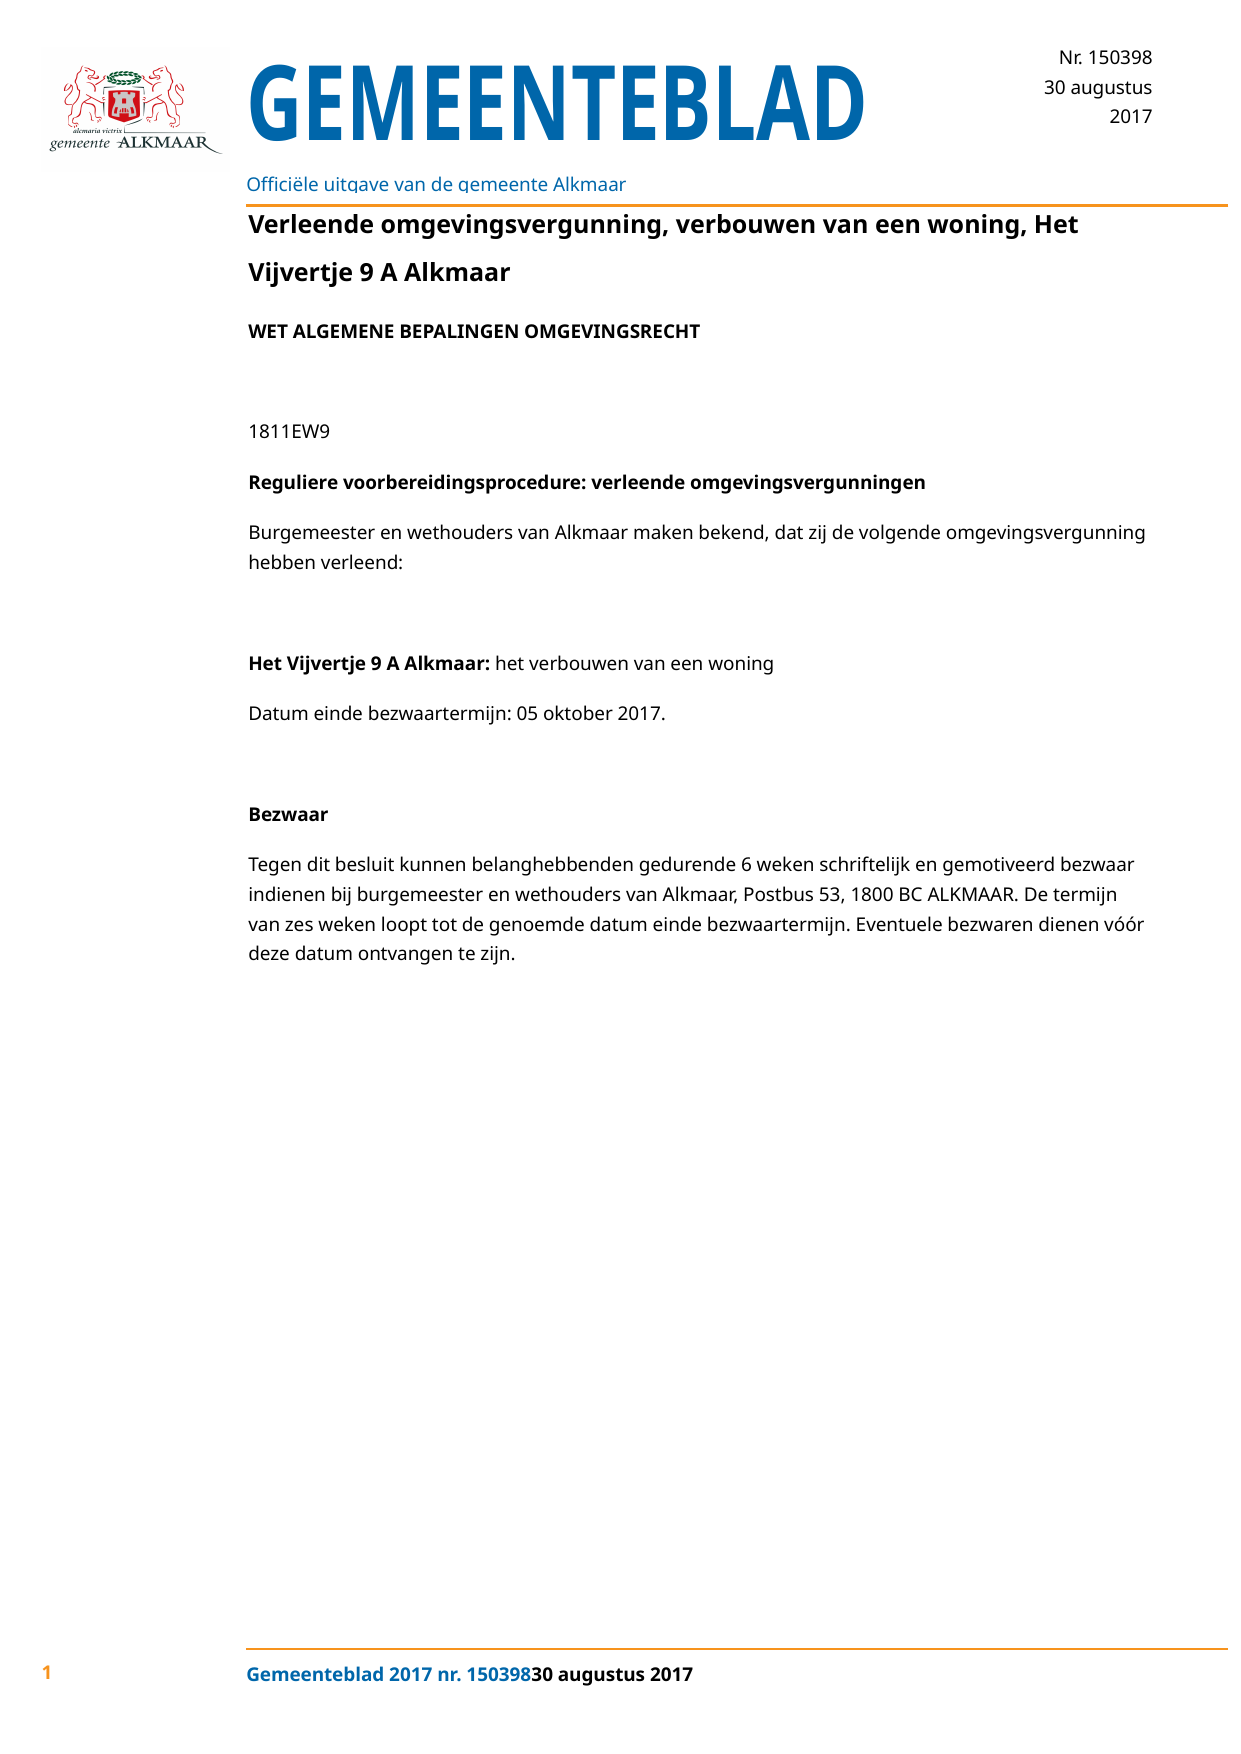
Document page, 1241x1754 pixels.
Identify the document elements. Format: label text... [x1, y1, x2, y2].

picture [41, 47, 231, 172]
text Datum einde bezwaartermijn: 05 oktober 2017. [248, 700, 1152, 726]
text 1811EW9 [248, 419, 1152, 444]
text Verleende omgevingsvergunning, verbouwen van een woning, Het Vijvertje 9 A Alkmaar [248, 207, 1152, 288]
text Reguliere voorbereidingsprocedure: verleende omgevingsvergunningen [248, 469, 1152, 495]
text Tegen dit besluit kunnen belanghebbenden gedurende 6 weken schriftelijk en gemotiveerd bezwaar indienen bij burgemeester en wethouders van Alkmaar, Postbus 53, 1800 BC ALKMAAR. De termijn van zes weken loopt tot de genoemde datum einde bezwaartermijn. Eventuele bezwaren dienen vóór deze datum ontvangen te zijn. [248, 852, 1152, 966]
text Bezwaar [248, 801, 1152, 827]
text Het Vijvertje 9 A Alkmaar: het verbouwen van een woning [248, 650, 1152, 676]
text Burgemeester en wethouders van Alkmaar maken bekend, dat zij de volgende omgevingsvergunning hebben verleend: [248, 519, 1152, 575]
text WET ALGEMENE BEPALINGEN OMGEVINGSRECHT [248, 318, 1152, 344]
